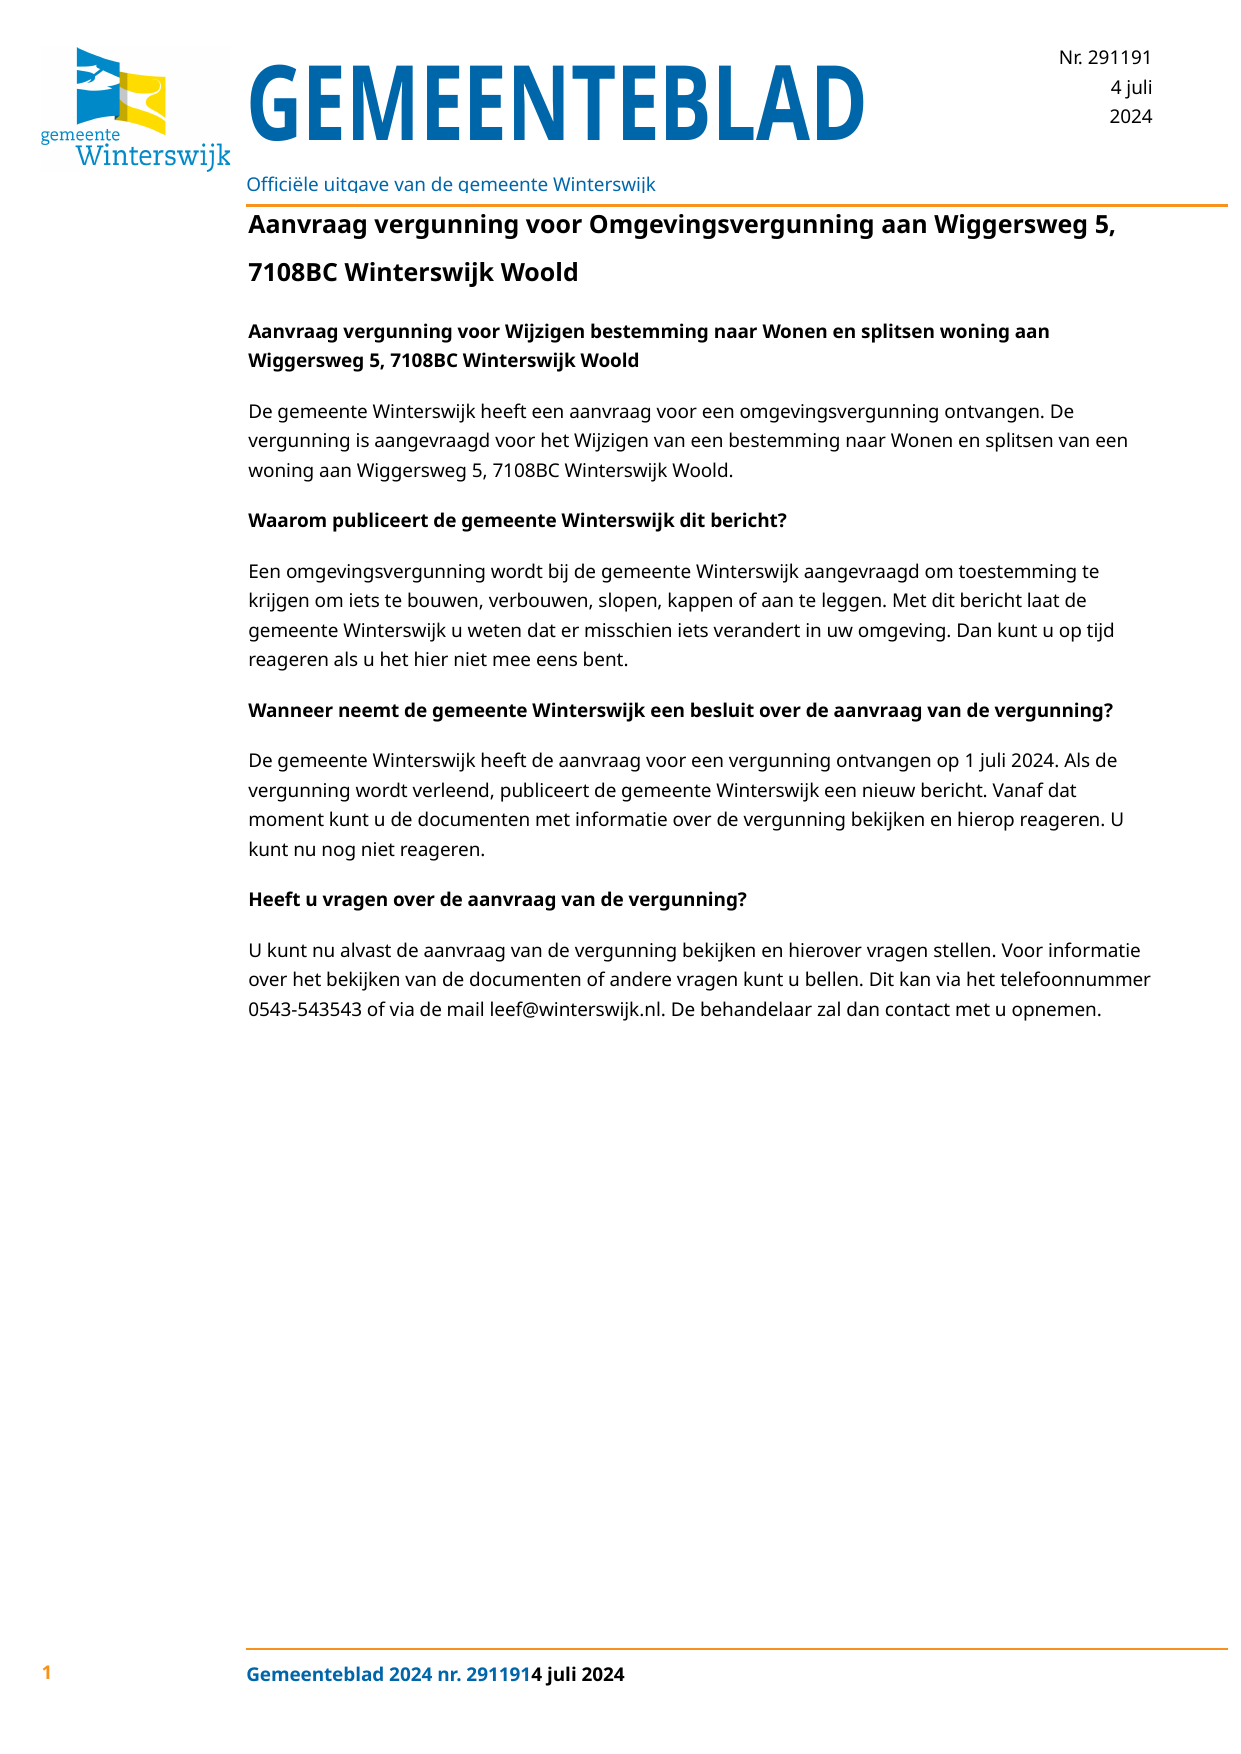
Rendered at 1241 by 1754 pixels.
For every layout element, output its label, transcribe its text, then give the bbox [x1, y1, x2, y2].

text Heeft u vragen over de aanvraag van de vergunning? [248, 887, 1152, 912]
picture [41, 47, 231, 172]
text Wanneer neemt de gemeente Winterswijk een besluit over de aanvraag van de vergunning? [248, 697, 1152, 723]
text Aanvraag vergunning voor Omgevingsvergunning aan Wiggersweg 5, 7108BC Winterswijk Woold [248, 207, 1152, 288]
text U kunt nu alvast de aanvraag van de vergunning bekijken en hierover vragen stellen. Voor informatie over het bekijken van de documenten of andere vragen kunt u bellen. Dit kan via het telefoonnummer 0543-543543 of via de mail leef@winterswijk.nl. De behandelaar zal dan contact met u opnemen. [248, 937, 1152, 1022]
text Een omgevingsvergunning wordt bij de gemeente Winterswijk aangevraagd om toestemming te krijgen om iets te bouwen, verbouwen, slopen, kappen of aan te leggen. Met dit bericht laat de gemeente Winterswijk u weten dat er misschien iets verandert in uw omgeving. Dan kunt u op tijd reageren als u het hier niet mee eens bent. [248, 558, 1152, 672]
text De gemeente Winterswijk heeft de aanvraag voor een vergunning ontvangen op 1 juli 2024. Als de vergunning wordt verleend, publiceert de gemeente Winterswijk een nieuw bericht. Vanaf dat moment kunt u de documenten met informatie over de vergunning bekijken en hierop reageren. U kunt nu nog niet reageren. [248, 747, 1152, 862]
picture [225, 153, 231, 162]
text Waarom publiceert de gemeente Winterswijk dit bericht? [248, 507, 1152, 533]
text Aanvraag vergunning voor Wijzigen bestemming naar Wonen en splitsen woning aan Wiggersweg 5, 7108BC Winterswijk Woold [248, 318, 1152, 373]
text De gemeente Winterswijk heeft een aanvraag voor een omgevingsvergunning ontvangen. De vergunning is aangevraagd voor het Wijzigen van een bestemming naar Wonen en splitsen van een woning aan Wiggersweg 5, 7108BC Winterswijk Woold. [248, 398, 1152, 483]
